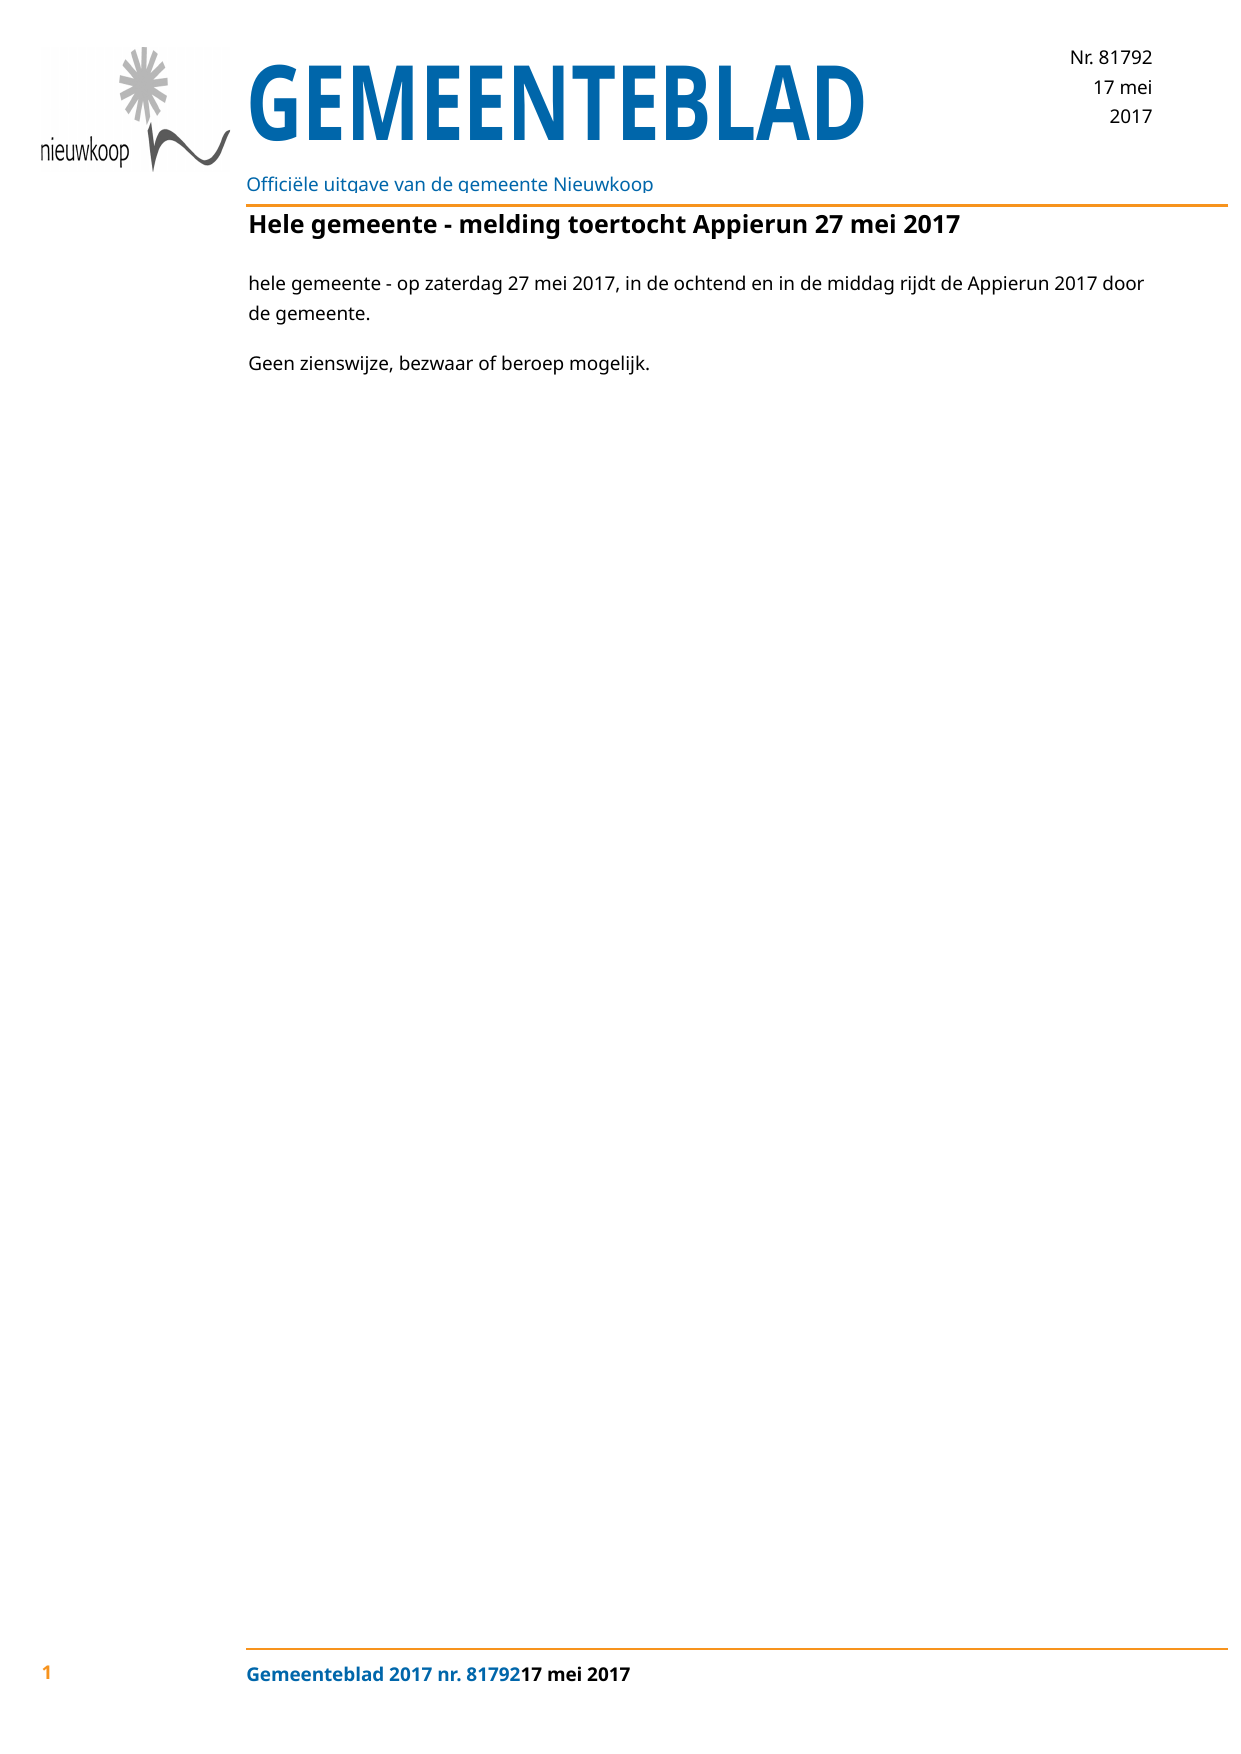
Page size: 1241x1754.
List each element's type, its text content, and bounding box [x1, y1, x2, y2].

picture [41, 47, 231, 172]
text Geen zienswijze, bezwaar of beroep mogelijk. [248, 350, 1152, 376]
text Hele gemeente - melding toertocht Appierun 27 mei 2017 [248, 207, 1152, 241]
text hele gemeente - op zaterdag 27 mei 2017, in de ochtend en in de middag rijdt de Appierun 2017 door de gemeente. [248, 270, 1152, 326]
